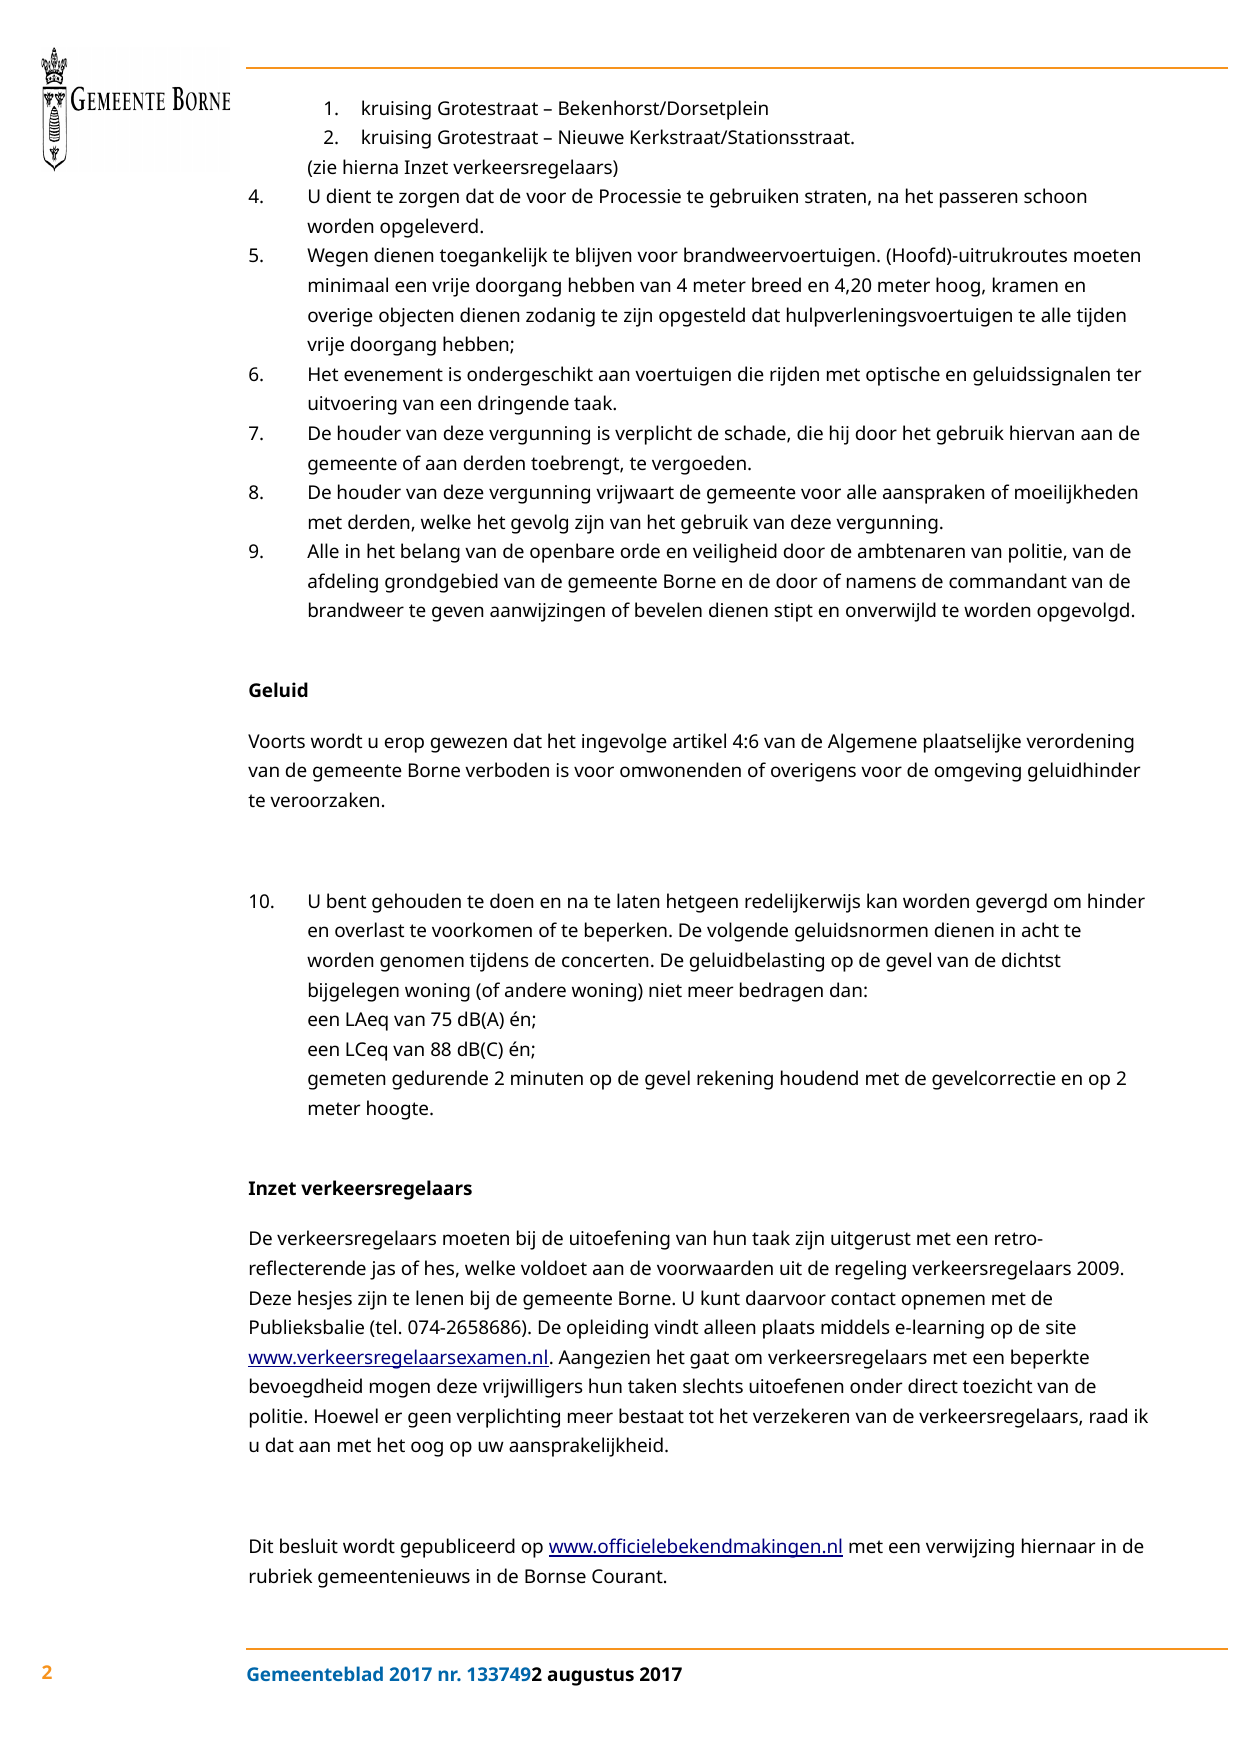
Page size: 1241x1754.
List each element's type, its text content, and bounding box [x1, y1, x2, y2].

list U bent gehouden te doen en na te laten hetgeen redelijkerwijs kan worden gevergd om hinder en overlast te voorkomen of te beperken. De volgende geluidsnormen dienen in acht te worden genomen tijdens de concerten. De geluidbelasting op de gevel van de dichtst bijgelegen woning (of andere woning) niet meer bedragen dan: [248, 888, 1152, 1003]
list Alle in het belang van de openbare orde en veiligheid door de ambtenaren van politie, van de afdeling grondgebied van de gemeente Borne en de door of namens de commandant van de brandweer te geven aanwijzingen of bevelen dienen stipt en onverwijld te worden opgevolgd. [248, 538, 1152, 623]
list U dient te zorgen dat de voor de Processie te gebruiken straten, na het passeren schoon worden opgeleverd. [248, 183, 1152, 239]
text Inzet verkeersregelaars [248, 1175, 1152, 1201]
list De houder van deze vergunning vrijwaart de gemeente voor alle aanspraken of moeilijkheden met derden, welke het gevolg zijn van het gebruik van deze vergunning. [248, 479, 1152, 535]
list een LAeq van 75 dB(A) én; [248, 1006, 1152, 1032]
list kruising Grotestraat – Nieuwe Kerkstraat/Stationsstraat. [323, 124, 1152, 150]
text Dit besluit wordt gepubliceerd op www.officielebekendmakingen.nl met een verwijzing hiernaar in de rubriek gemeentenieuws in de Bornse Courant. [248, 1533, 1152, 1589]
list een LCeq van 88 dB(C) én; [248, 1036, 1152, 1062]
list Wegen dienen toegankelijk te blijven voor brandweervoertuigen. (Hoofd)-uitrukroutes moeten minimaal een vrije doorgang hebben van 4 meter breed en 4,20 meter hoog, kramen en overige objecten dienen zodanig te zijn opgesteld dat hulpverleningsvoertuigen te alle tijden vrije doorgang hebben; [248, 243, 1152, 357]
text De verkeersregelaars moeten bij de uitoefening van hun taak zijn uitgerust met een retro-reflecterende jas of hes, welke voldoet aan de voorwaarden uit de regeling verkeersregelaars 2009. Deze hesjes zijn te lenen bij de gemeente Borne. U kunt daarvoor contact opnemen met de Publieksbalie (tel. 074-2658686). De opleiding vindt alleen plaats middels e-learning op de site www.verkeersregelaarsexamen.nl. Aangezien het gaat om verkeersregelaars met een beperkte bevoegdheid mogen deze vrijwilligers hun taken slechts uitoefenen onder direct toezicht van de politie. Hoewel er geen verplichting meer bestaat tot het verzekeren van de verkeersregelaars, raad ik u dat aan met het oog op uw aansprakelijkheid. [248, 1226, 1152, 1458]
list De houder van deze vergunning is verplicht de schade, die hij door het gebruik hiervan aan de gemeente of aan derden toebrengt, te vergoeden. [248, 420, 1152, 476]
list Het evenement is ondergeschikt aan voertuigen die rijden met optische en geluidssignalen ter uitvoering van een dringende taak. [248, 361, 1152, 416]
list (zie hierna Inzet verkeersregelaars) [248, 154, 1152, 180]
list gemeten gedurende 2 minuten op de gevel rekening houdend met de gevelcorrectie en op 2 meter hoogte. [248, 1066, 1152, 1121]
text Geluid [248, 678, 1152, 703]
list kruising Grotestraat – Bekenhorst/Dorsetplein [323, 95, 1152, 121]
text Voorts wordt u erop gewezen dat het ingevolge artikel 4:6 van de Algemene plaatselijke verordening van de gemeente Borne verboden is voor omwonenden of overigens voor de omgeving geluidhinder te veroorzaken. [248, 728, 1152, 813]
picture [41, 47, 231, 172]
